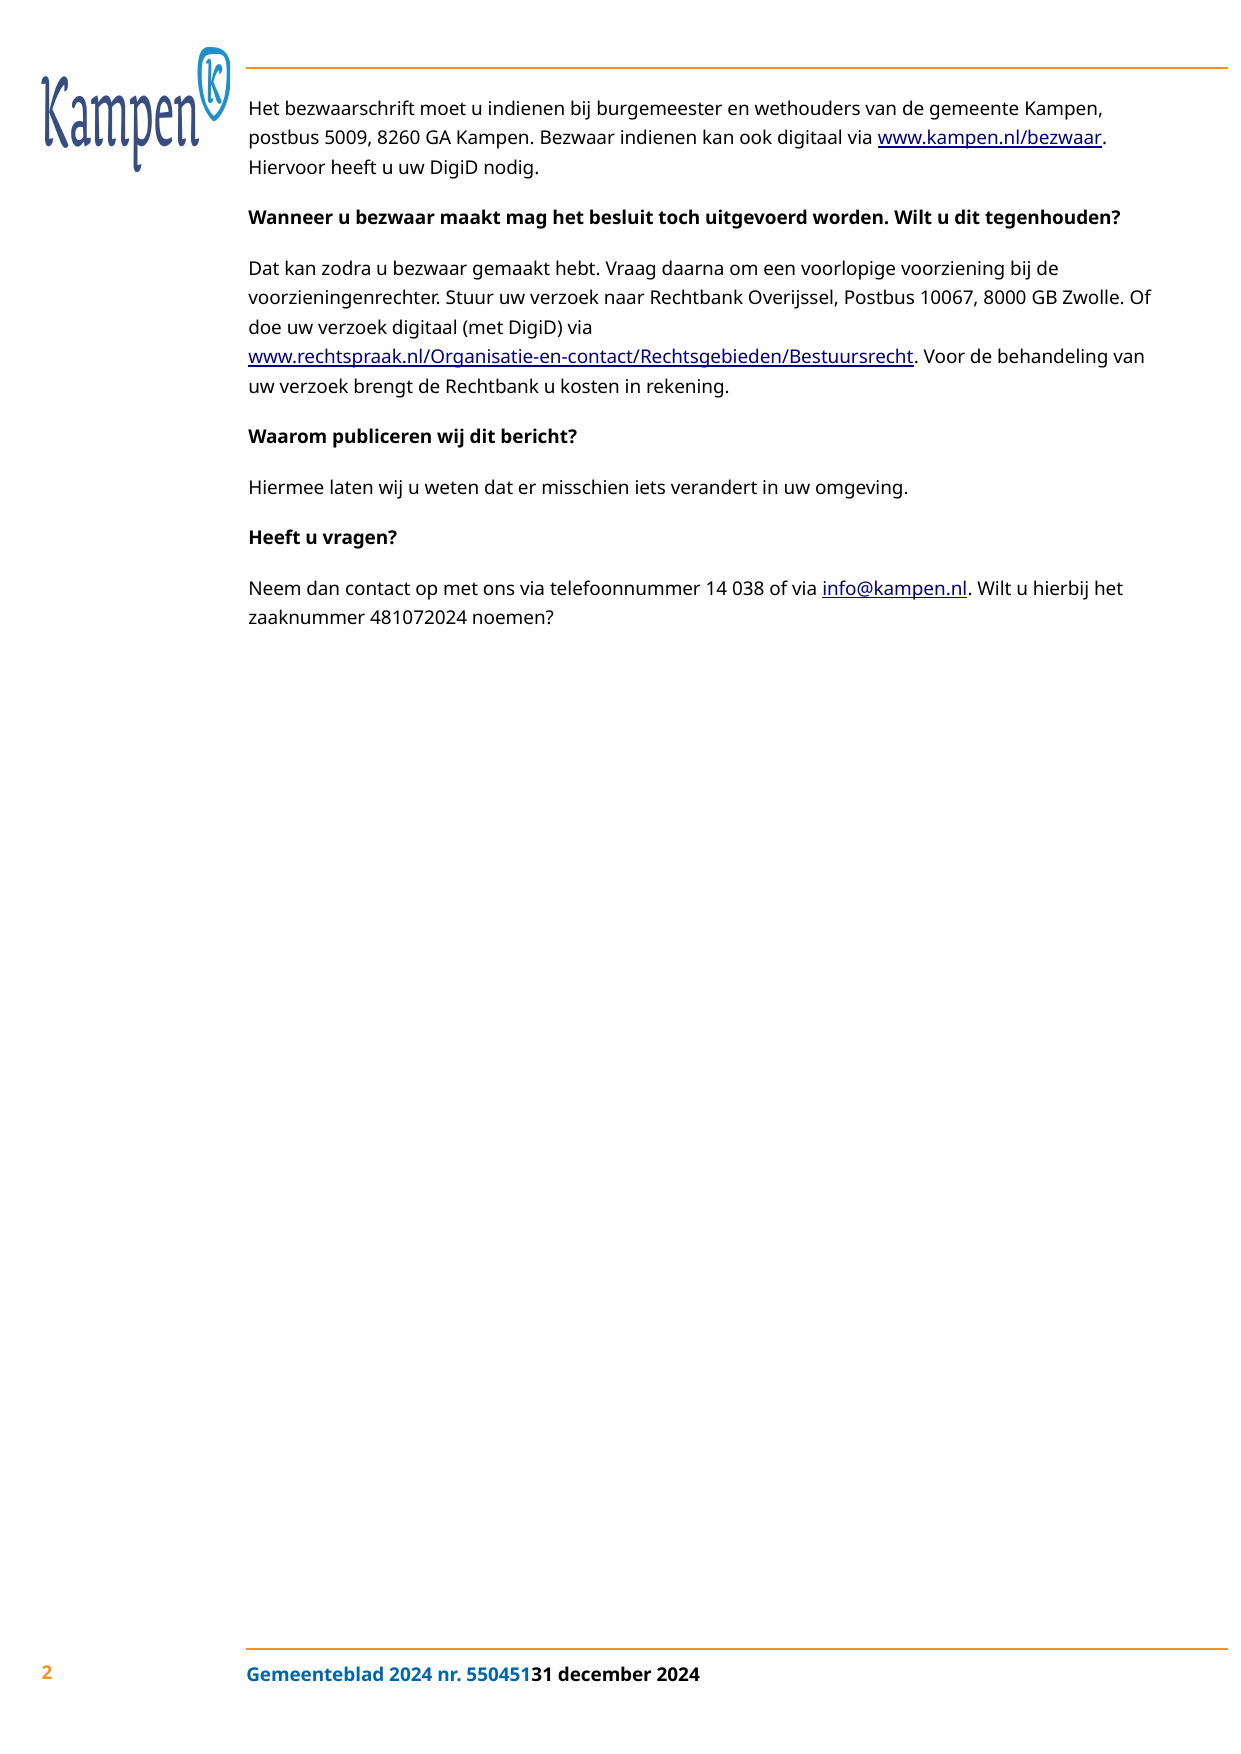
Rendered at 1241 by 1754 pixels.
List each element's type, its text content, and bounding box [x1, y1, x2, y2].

text Waarom publiceren wij dit bericht? [248, 423, 1152, 449]
text Dat kan zodra u bezwaar gemaakt hebt. Vraag daarna om een voorlopige voorziening bij de voorzieningenrechter. Stuur uw verzoek naar Rechtbank Overijssel, Postbus 10067, 8000 GB Zwolle. Of doe uw verzoek digitaal (met DigiD) via www.rechtspraak.nl/Organisatie-en-contact/Rechtsgebieden/Bestuursrecht. Voor de behandeling van uw verzoek brengt de Rechtbank u kosten in rekening. [248, 255, 1152, 399]
text Het bezwaarschrift moet u indienen bij burgemeester en wethouders van de gemeente Kampen, postbus 5009, 8260 GA Kampen. Bezwaar indienen kan ook digitaal via www.kampen.nl/bezwaar. Hiervoor heeft u uw DigiD nodig. [248, 95, 1152, 180]
picture [41, 47, 231, 172]
text Wanneer u bezwaar maakt mag het besluit toch uitgevoerd worden. Wilt u dit tegenhouden? [248, 204, 1152, 230]
text Heeft u vragen? [248, 524, 1152, 550]
text Neem dan contact op met ons via telefoonnummer 14 038 of via info@kampen.nl. Wilt u hierbij het zaaknummer 481072024 noemen? [248, 575, 1152, 630]
text Hiermee laten wij u weten dat er misschien iets verandert in uw omgeving. [248, 474, 1152, 500]
